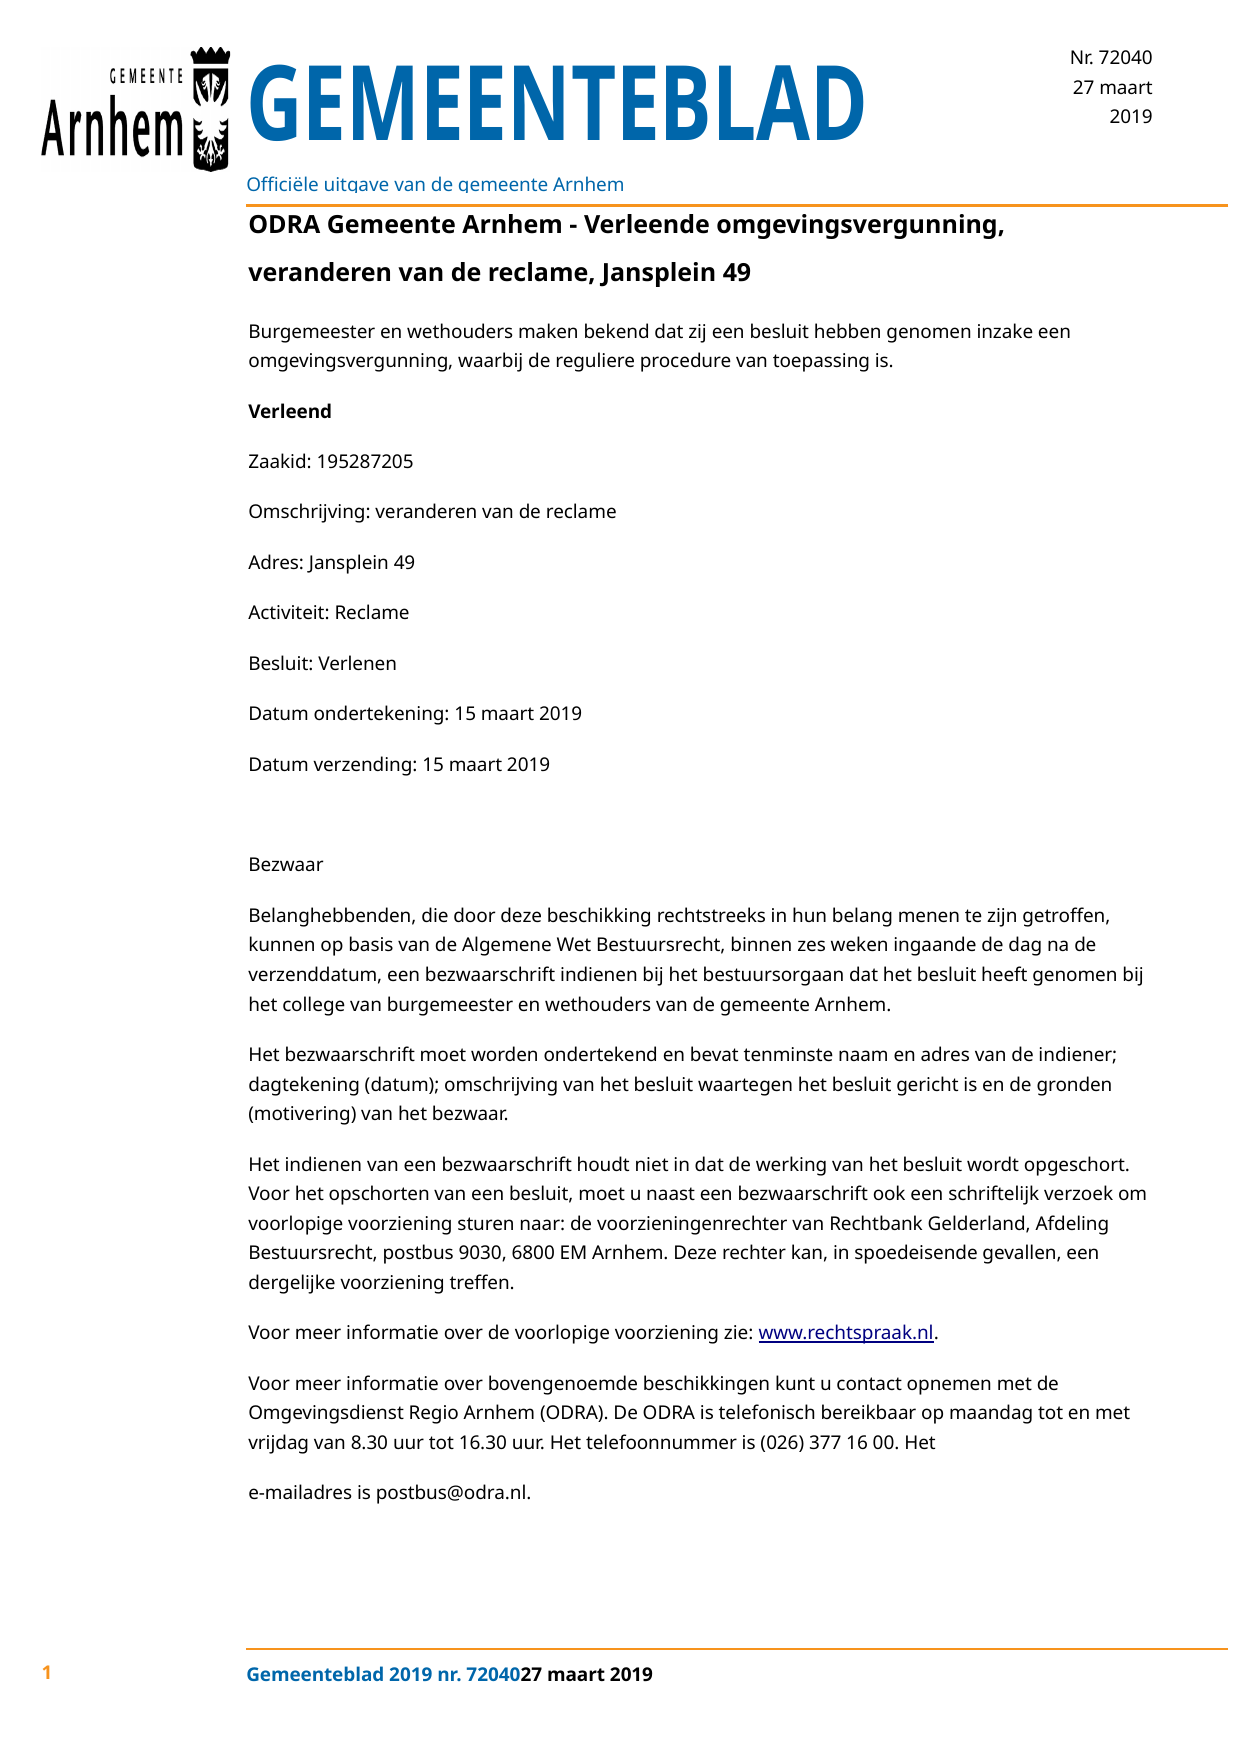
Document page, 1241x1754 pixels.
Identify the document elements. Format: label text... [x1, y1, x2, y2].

text Het indienen van een bezwaarschrift houdt niet in dat de werking van het besluit wordt opgeschort. Voor het opschorten van een besluit, moet u naast een bezwaarschrift ook een schriftelijk verzoek om voorlopige voorziening sturen naar: de voorzieningenrechter van Rechtbank Gelderland, Afdeling Bestuursrecht, postbus 9030, 6800 EM Arnhem. Deze rechter kan, in spoedeisende gevallen, een dergelijke voorziening treffen. [248, 1151, 1152, 1295]
text Voor meer informatie over de voorlopige voorziening zie: www.rechtspraak.nl. [248, 1319, 1152, 1345]
text Zaakid: 195287205 [248, 448, 1152, 474]
text Adres: Jansplein 49 [248, 549, 1152, 575]
text Bezwaar [248, 852, 1152, 877]
text Datum ondertekening: 15 maart 2019 [248, 700, 1152, 726]
text ODRA Gemeente Arnhem - Verleende omgevingsvergunning, veranderen van de reclame, Jansplein 49 [248, 207, 1152, 288]
text e-mailadres is postbus@odra.nl. [248, 1479, 1152, 1505]
text Het bezwaarschrift moet worden ondertekend en bevat tenminste naam en adres van de indiener; dagtekening (datum); omschrijving van het besluit waartegen het besluit gericht is en de gronden (motivering) van het bezwaar. [248, 1041, 1152, 1126]
text Besluit: Verlenen [248, 650, 1152, 676]
text Omschrijving: veranderen van de reclame [248, 499, 1152, 524]
text Datum verzending: 15 maart 2019 [248, 751, 1152, 777]
text Belanghebbenden, die door deze beschikking rechtstreeks in hun belang menen te zijn getroffen, kunnen op basis van de Algemene Wet Bestuursrecht, binnen zes weken ingaande de dag na de verzenddatum, een bezwaarschrift indienen bij het bestuursorgaan dat het besluit heeft genomen bij het college van burgemeester en wethouders van de gemeente Arnhem. [248, 902, 1152, 1017]
text Burgemeester en wethouders maken bekend dat zij een besluit hebben genomen inzake een omgevingsvergunning, waarbij de reguliere procedure van toepassing is. [248, 318, 1152, 373]
text Activiteit: Reclame [248, 599, 1152, 625]
picture [41, 47, 231, 172]
text Verleend [248, 398, 1152, 424]
text Voor meer informatie over bovengenoemde beschikkingen kunt u contact opnemen met de Omgevingsdienst Regio Arnhem (ODRA). De ODRA is telefonisch bereikbaar op maandag tot en met vrijdag van 8.30 uur tot 16.30 uur. Het telefoonnummer is (026) 377 16 00. Het [248, 1370, 1152, 1455]
